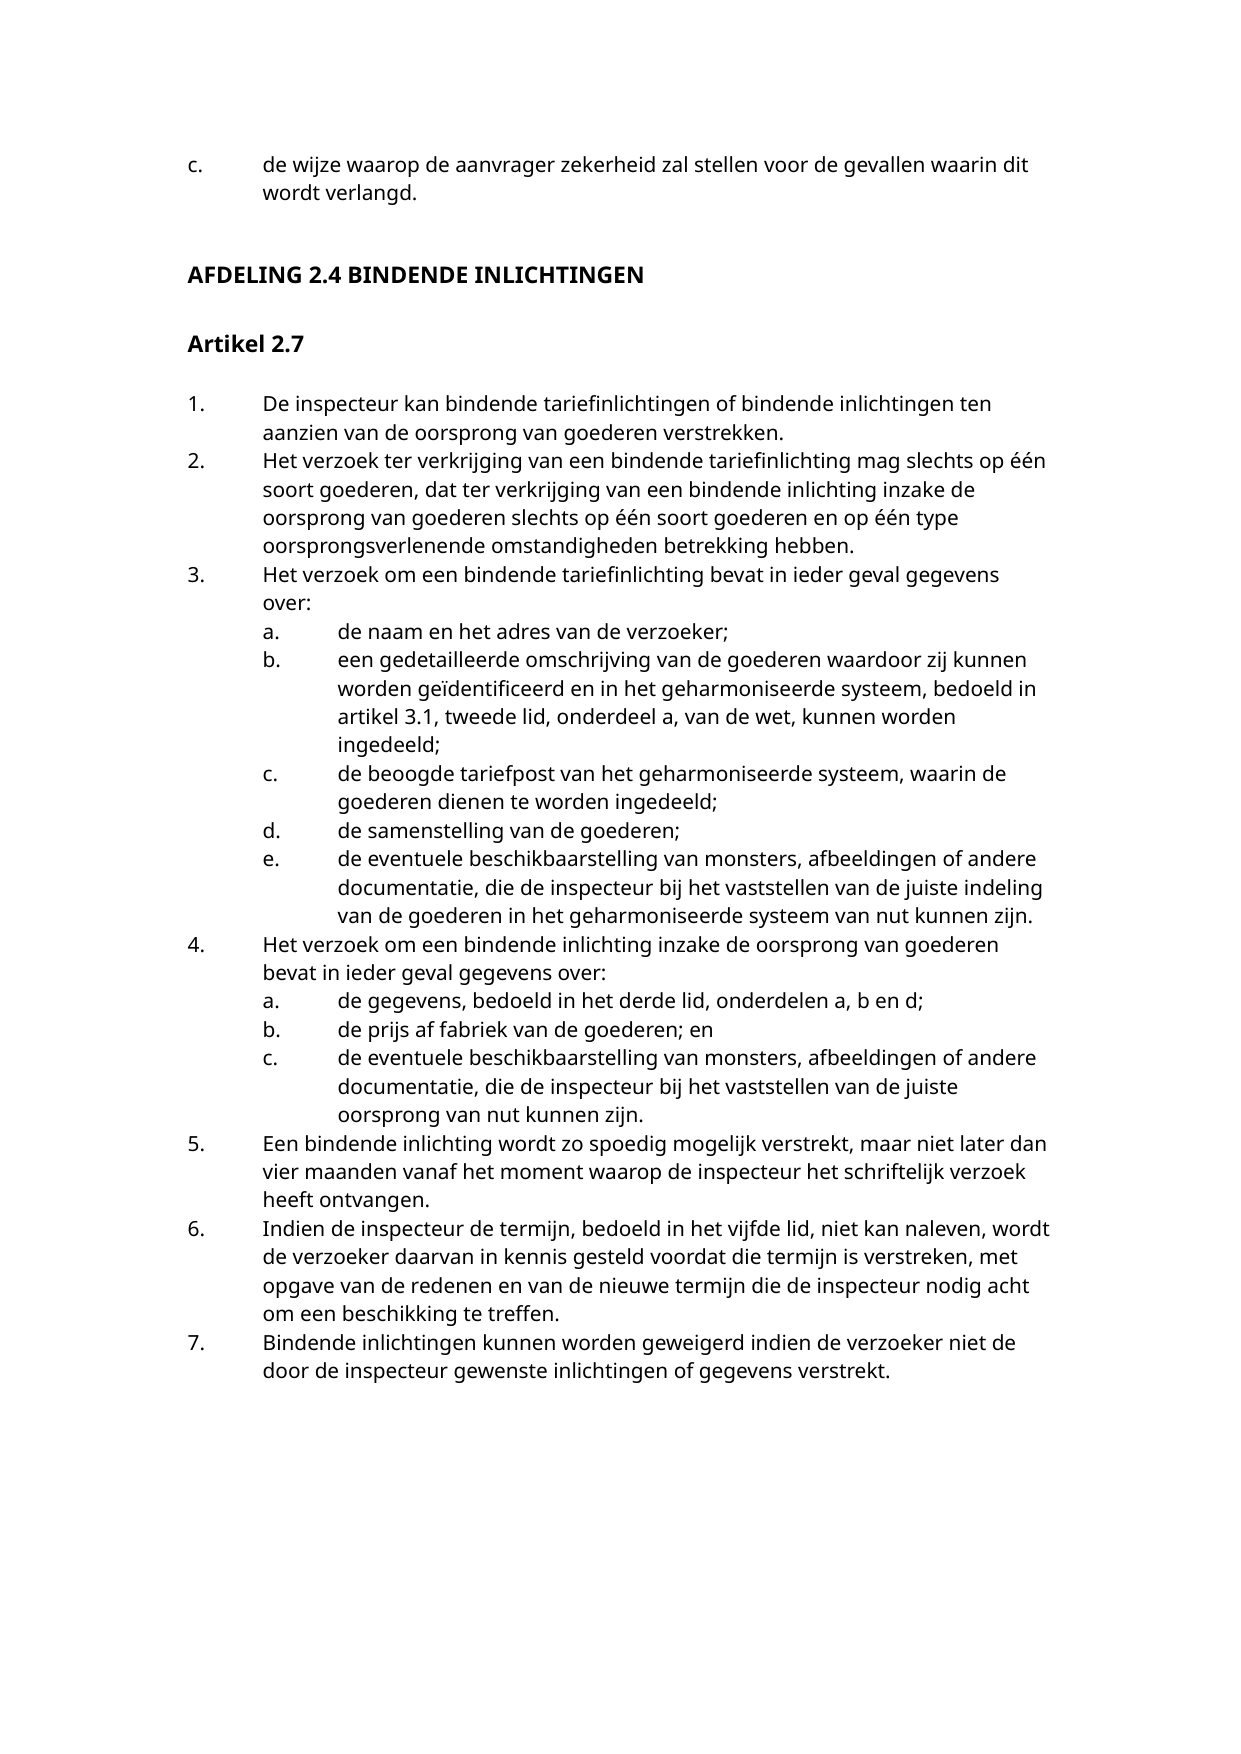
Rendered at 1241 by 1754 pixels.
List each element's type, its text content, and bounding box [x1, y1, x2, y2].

subtitle AFDELING 2.4 BINDENDE INLICHTINGEN [187, 259, 1053, 291]
list Bindende inlichtingen kunnen worden geweigerd indien de verzoeker niet de door de inspecteur gewenste inlichtingen of gegevens verstrekt. [187, 1328, 1053, 1385]
list de naam en het adres van de verzoeker; [262, 617, 1053, 645]
list de wijze waarop de aanvrager zekerheid zal stellen voor de gevallen waarin dit wordt verlangd. [187, 150, 1053, 207]
list de beoogde tariefpost van het geharmoniseerde systeem, waarin de goederen dienen te worden ingedeeld; [262, 759, 1053, 816]
list De inspecteur kan bindende tariefinlichtingen of bindende inlichtingen ten aanzien van de oorsprong van goederen verstrekken. [187, 389, 1053, 446]
list de eventuele beschikbaarstelling van monsters, afbeeldingen of andere documentatie, die de inspecteur bij het vaststellen van de juiste indeling van de goederen in het geharmoniseerde systeem van nut kunnen zijn. [262, 844, 1053, 930]
list een gedetailleerde omschrijving van de goederen waardoor zij kunnen worden geïdentificeerd en in het geharmoniseerde systeem, bedoeld in artikel 3.1, tweede lid, onderdeel a, van de wet, kunnen worden ingedeeld; [262, 645, 1053, 759]
list de samenstelling van de goederen; [262, 816, 1053, 844]
subtitle Artikel 2.7 [187, 328, 1053, 359]
list Het verzoek om een bindende inlichting inzake de oorsprong van goederen bevat in ieder geval gegevens over: [187, 930, 1053, 987]
list de eventuele beschikbaarstelling van monsters, afbeeldingen of andere documentatie, die de inspecteur bij het vaststellen van de juiste oorsprong van nut kunnen zijn. [262, 1043, 1053, 1129]
list Het verzoek om een bindende tariefinlichting bevat in ieder geval gegevens over: [187, 560, 1053, 617]
list Indien de inspecteur de termijn, bedoeld in het vijfde lid, niet kan naleven, wordt de verzoeker daarvan in kennis gesteld voordat die termijn is verstreken, met opgave van de redenen en van de nieuwe termijn die de inspecteur nodig acht om een beschikking te treffen. [187, 1214, 1053, 1328]
list Een bindende inlichting wordt zo spoedig mogelijk verstrekt, maar niet later dan vier maanden vanaf het moment waarop de inspecteur het schriftelijk verzoek heeft ontvangen. [187, 1129, 1053, 1214]
list Het verzoek ter verkrijging van een bindende tariefinlichting mag slechts op één soort goederen, dat ter verkrijging van een bindende inlichting inzake de oorsprong van goederen slechts op één soort goederen en op één type oorsprongsverlenende omstandigheden betrekking hebben. [187, 446, 1053, 560]
list de prijs af fabriek van de goederen; en [262, 1015, 1053, 1043]
list de gegevens, bedoeld in het derde lid, onderdelen a, b en d; [262, 987, 1053, 1015]
